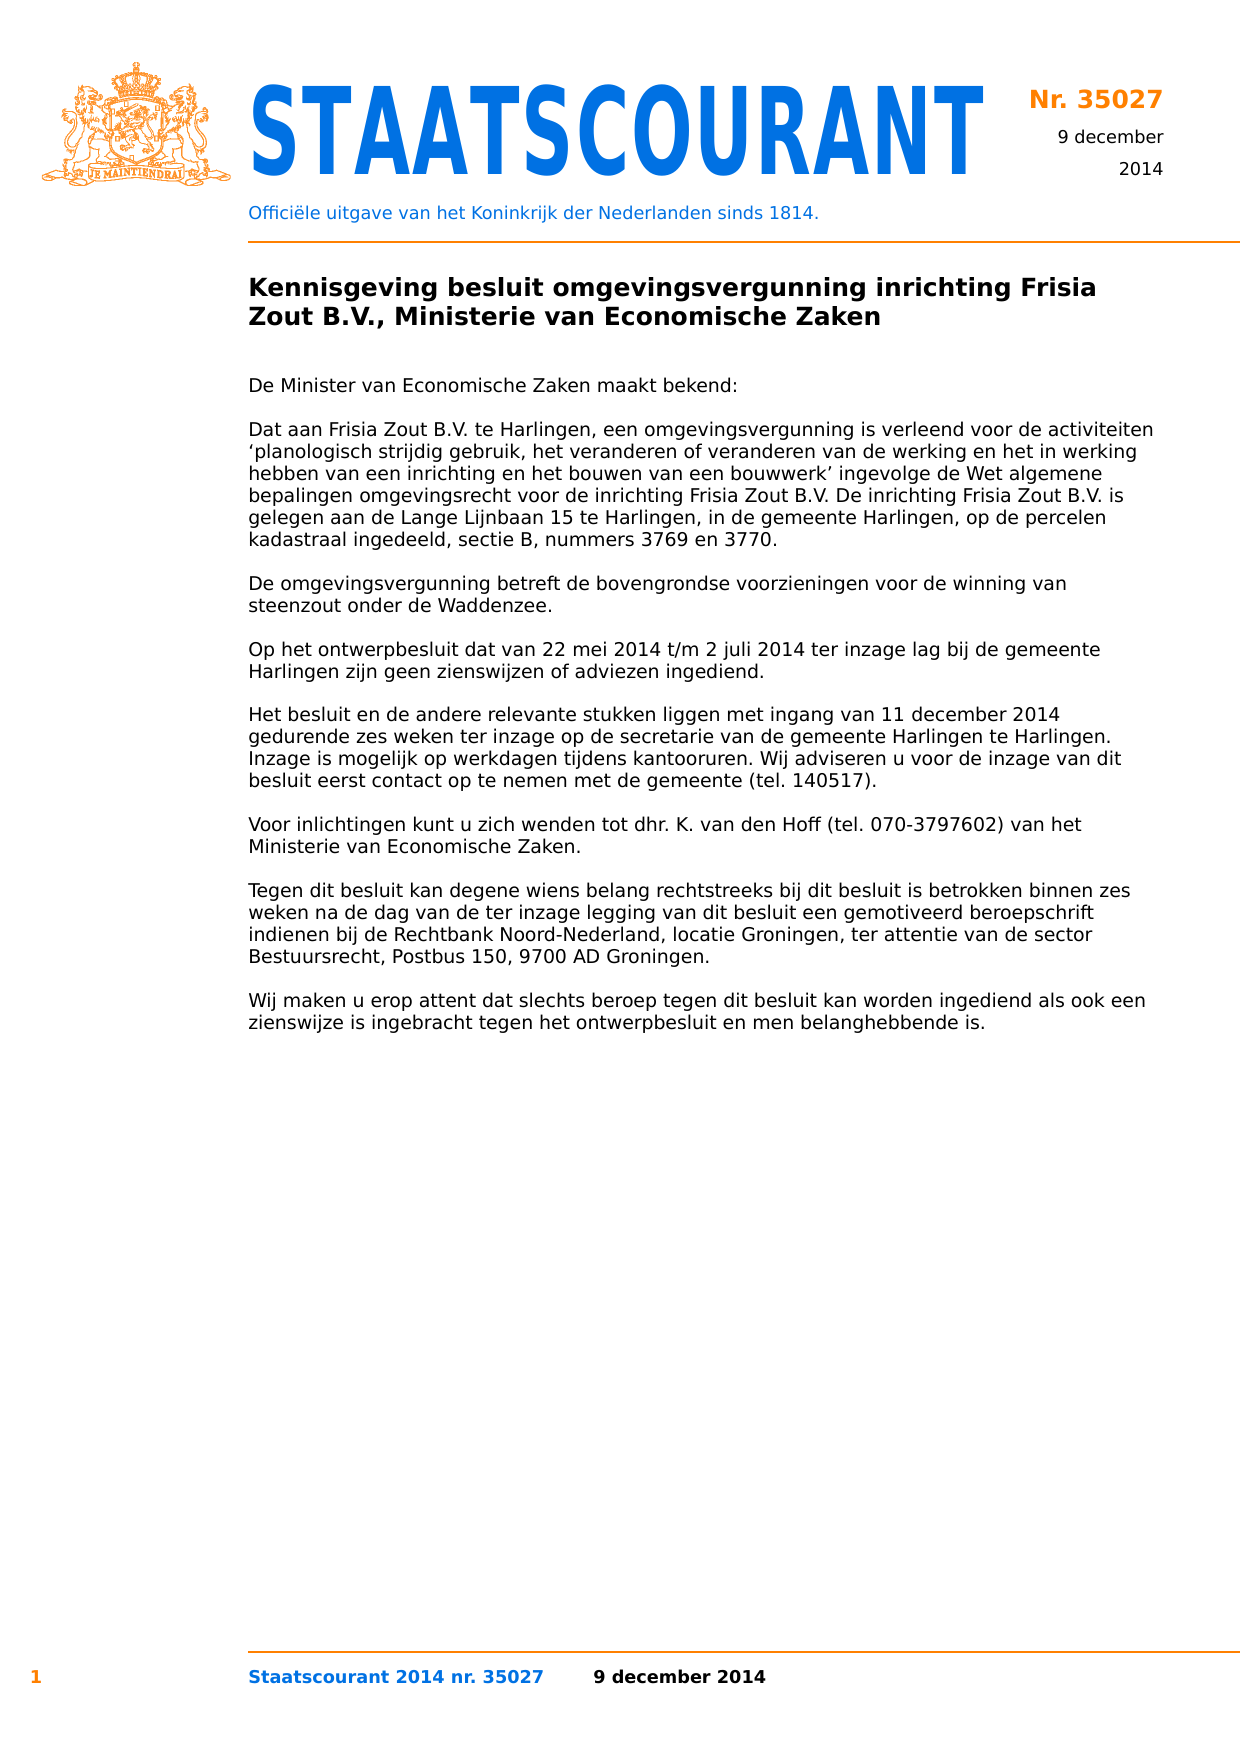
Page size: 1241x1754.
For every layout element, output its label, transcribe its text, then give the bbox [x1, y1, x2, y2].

text De omgevingsvergunning betreft de bovengrondse voorzieningen voor de winning van steenzout onder de Waddenzee. [248, 573, 1163, 617]
text Het besluit en de andere relevante stukken liggen met ingang van 11 december 2014 gedurende zes weken ter inzage op de secretarie van de gemeente Harlingen te Harlingen. Inzage is mogelijk op werkdagen tijdens kantooruren. Wij adviseren u voor de inzage van dit besluit eerst contact op te nemen met de gemeente (tel. 140517). [248, 704, 1163, 792]
text Op het ontwerpbesluit dat van 22 mei 2014 t/m 2 juli 2014 ter inzage lag bij de gemeente Harlingen zijn geen zienswijzen of adviezen ingediend. [248, 638, 1163, 682]
table_header [25, 62, 248, 241]
subtitle Kennisgeving besluit omgevingsvergunning inrichting Frisia Zout B.V., Ministerie van Economische Zaken [248, 273, 1163, 331]
text Tegen dit besluit kan degene wiens belang rechtstreeks bij dit besluit is betrokken binnen zes weken na de dag van de ter inzage legging van dit besluit een gemotiveerd beroepschrift indienen bij de Rechtbank Noord-Nederland, locatie Groningen, ter attentie van de sector Bestuursrecht, Postbus 150, 9700 AD Groningen. [248, 880, 1163, 968]
table_cell Officiële uitgave van het Koninkrijk der Nederlanden sinds 1814. [248, 203, 1240, 241]
table_cell 9 december [998, 121, 1240, 153]
text Wij maken u erop attent dat slechts beroep tegen dit besluit kan worden ingediend als ook een zienswijze is ingebracht tegen het ontwerpbesluit en men belanghebbende is. [248, 990, 1163, 1034]
text Voor inlichtingen kunt u zich wenden tot dhr. K. van den Hoff (tel. 070-3797602) van het Ministerie van Economische Zaken. [248, 814, 1163, 858]
text Dat aan Frisia Zout B.V. te Harlingen, een omgevingsvergunning is verleend voor de activiteiten ‘planologisch strijdig gebruik, het veranderen of veranderen van de werking en het in werking hebben van een inrichting en het bouwen van een bouwwerk’ ingevolge de Wet algemene bepalingen omgevingsrecht voor de inrichting Frisia Zout B.V. De inrichting Frisia Zout B.V. is gelegen aan de Lange Lijnbaan 15 te Harlingen, in de gemeente Harlingen, op de percelen kadastraal ingedeeld, sectie B, nummers 3769 en 3770. [248, 419, 1163, 551]
table_cell 2014 [998, 153, 1240, 203]
table_header Nr. 35027 [998, 62, 1240, 121]
picture [41, 62, 231, 186]
table_header STAATSCOURANT [248, 62, 998, 203]
text De Minister van Economische Zaken maakt bekend: [248, 375, 1163, 397]
